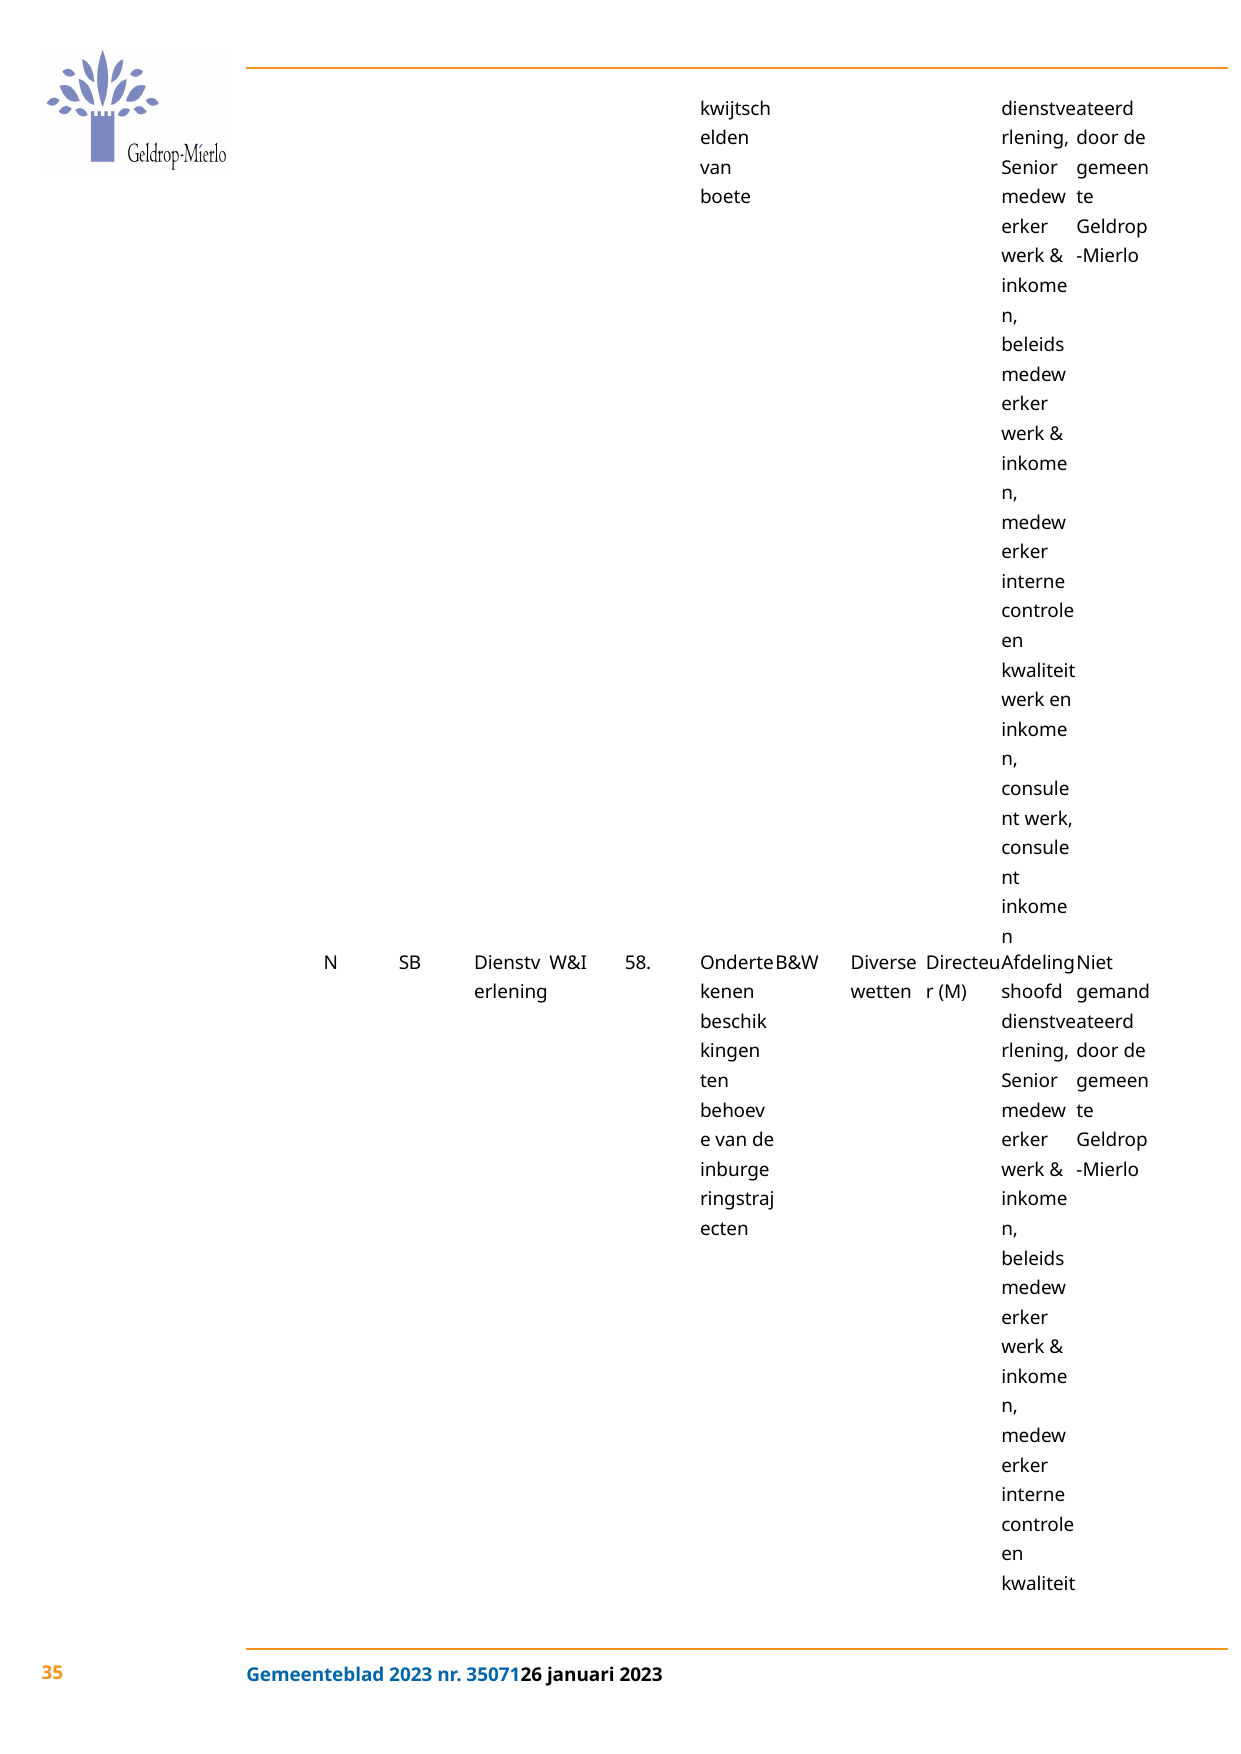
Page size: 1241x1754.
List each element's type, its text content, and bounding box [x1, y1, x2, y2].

table_cell [323, 95, 398, 949]
table_cell N [323, 949, 398, 1596]
table_cell [399, 95, 474, 949]
table_cell Directeur (M) [926, 949, 1001, 1596]
table_cell SB [399, 949, 474, 1596]
table_cell [474, 95, 549, 949]
table_cell ateerd door de gemeente Geldrop-Mierlo [1076, 95, 1152, 949]
table_cell Afdelingshoofd dienstverlening, Senior medewerker werk & inkomen, beleidsmedewerker werk & inkomen, medewerker interne controle en kwaliteit [1001, 949, 1076, 1596]
table_cell kwijtschelden van boete [700, 95, 775, 949]
table_cell [926, 95, 1001, 949]
table_cell Ondertekenen beschikkingen ten behoeve van de inburgeringstrajecten [700, 949, 775, 1596]
table_cell B&W [775, 949, 850, 1596]
table_cell [625, 95, 700, 949]
table_cell [248, 949, 323, 1596]
table_cell Dienstverlening [474, 949, 549, 1596]
table_cell 58. [625, 949, 700, 1596]
table_cell Diverse wetten [850, 949, 926, 1596]
picture [41, 47, 231, 172]
table_cell [850, 95, 926, 949]
table_cell [775, 95, 850, 949]
table_cell dienstverlening, Senior medewerker werk & inkomen, beleidsmedewerker werk & inkomen, medewerker interne controle en kwaliteit werk en inkomen, consulent werk, consulent inkomen [1001, 95, 1076, 949]
table_cell [248, 95, 323, 949]
table_cell [549, 95, 624, 949]
table_cell Niet gemandateerd door de gemeente Geldrop-Mierlo [1076, 949, 1152, 1596]
table_cell W&I [549, 949, 624, 1596]
